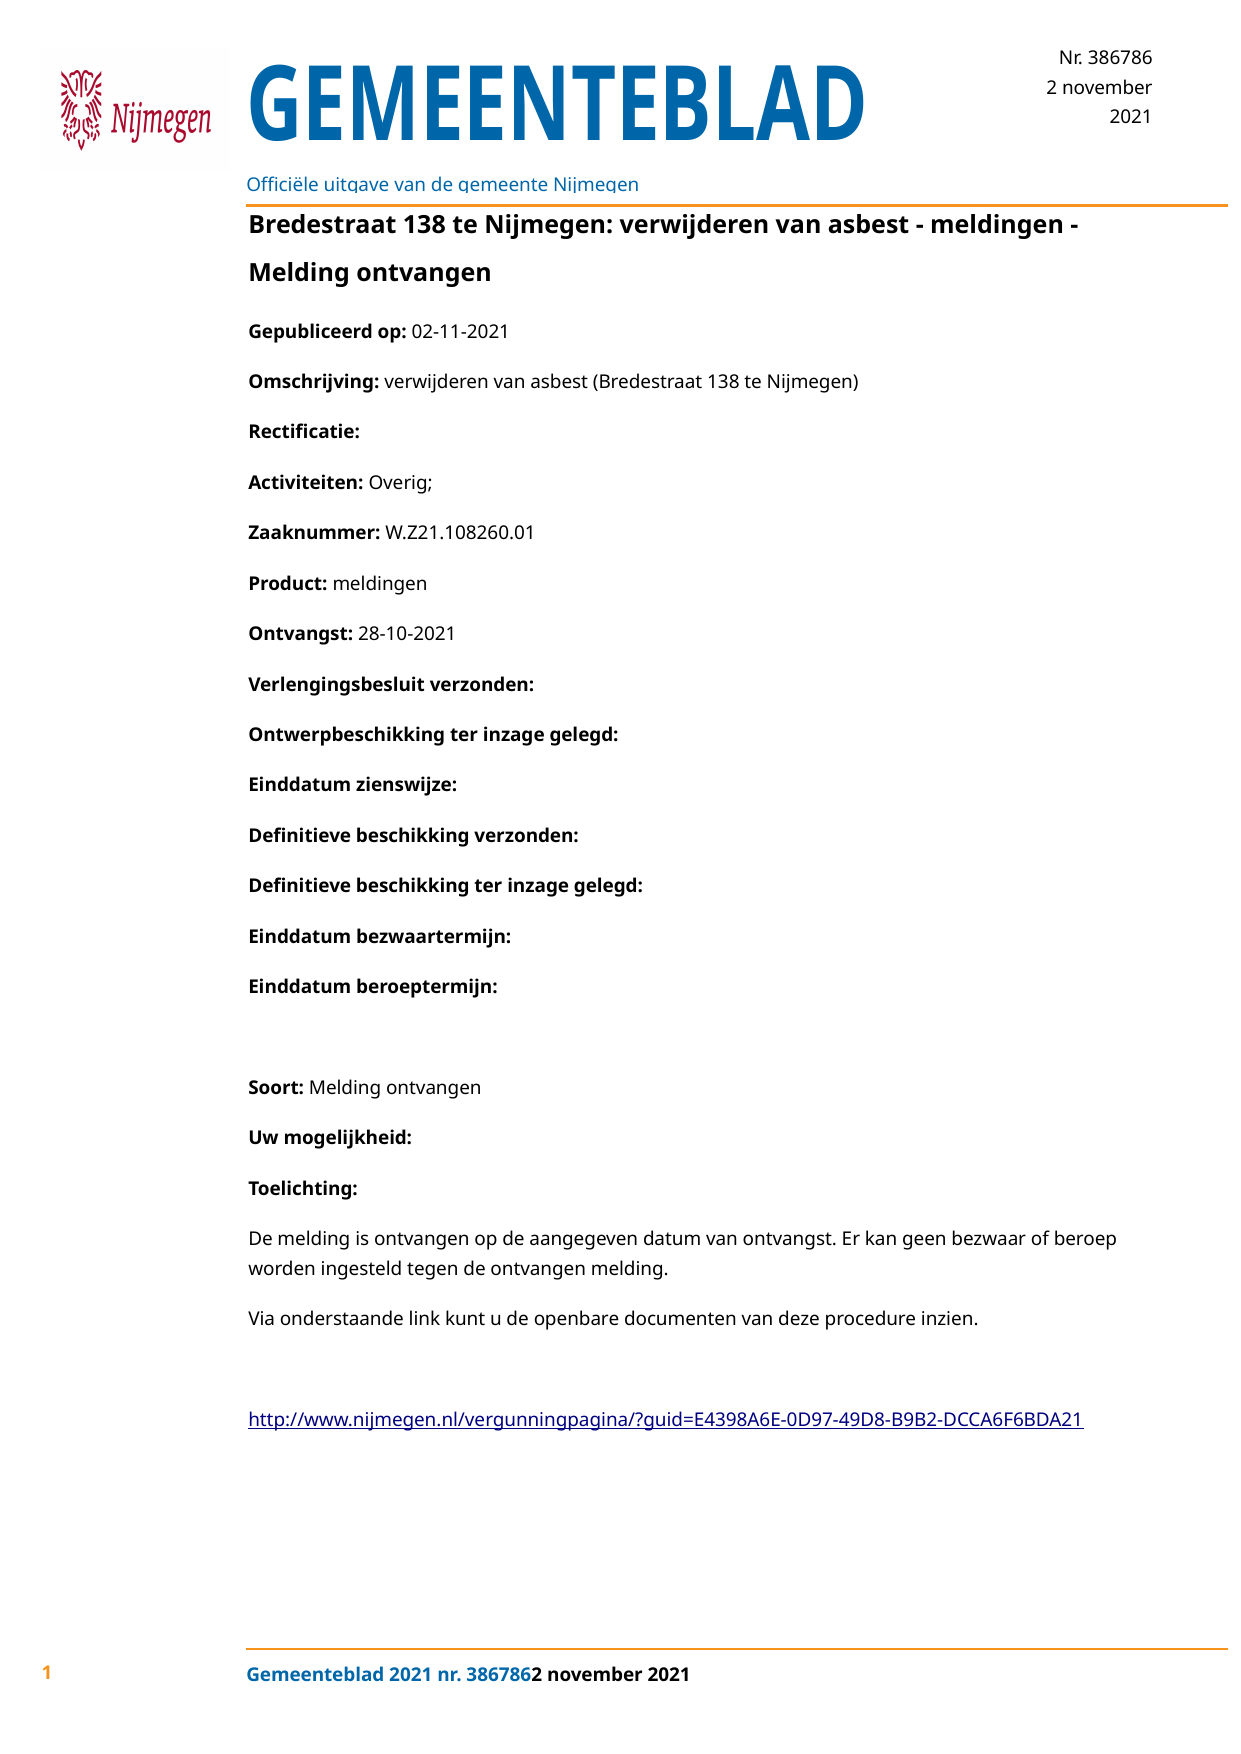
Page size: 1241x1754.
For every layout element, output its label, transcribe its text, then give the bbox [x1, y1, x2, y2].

text http://www.nijmegen.nl/vergunningpagina/?guid=E4398A6E-0D97-49D8-B9B2-DCCA6F6BDA21 [248, 1406, 1152, 1432]
text Omschrijving: verwijderen van asbest (Bredestraat 138 te Nijmegen) [248, 368, 1152, 394]
text De melding is ontvangen op de aangegeven datum van ontvangst. Er kan geen bezwaar of beroep worden ingesteld tegen de ontvangen melding. [248, 1225, 1152, 1281]
text Verlengingsbesluit verzonden: [248, 671, 1152, 697]
text Definitieve beschikking verzonden: [248, 822, 1152, 848]
text Gepubliceerd op: 02-11-2021 [248, 318, 1152, 344]
picture [41, 47, 231, 172]
text Product: meldingen [248, 570, 1152, 596]
text Rectificatie: [248, 419, 1152, 444]
text Einddatum beroeptermijn: [248, 973, 1152, 999]
text Bredestraat 138 te Nijmegen: verwijderen van asbest - meldingen - Melding ontvangen [248, 207, 1152, 288]
text Zaaknummer: W.Z21.108260.01 [248, 519, 1152, 545]
text Einddatum bezwaartermijn: [248, 923, 1152, 949]
text Einddatum zienswijze: [248, 772, 1152, 797]
text Soort: Melding ontvangen [248, 1074, 1152, 1100]
text Ontwerpbeschikking ter inzage gelegd: [248, 721, 1152, 747]
text Activiteiten: Overig; [248, 469, 1152, 495]
text Via onderstaande link kunt u de openbare documenten van deze procedure inzien. [248, 1305, 1152, 1331]
text Uw mogelijkheid: [248, 1124, 1152, 1150]
text Ontvangst: 28-10-2021 [248, 620, 1152, 646]
text Toelichting: [248, 1175, 1152, 1201]
text Definitieve beschikking ter inzage gelegd: [248, 872, 1152, 898]
